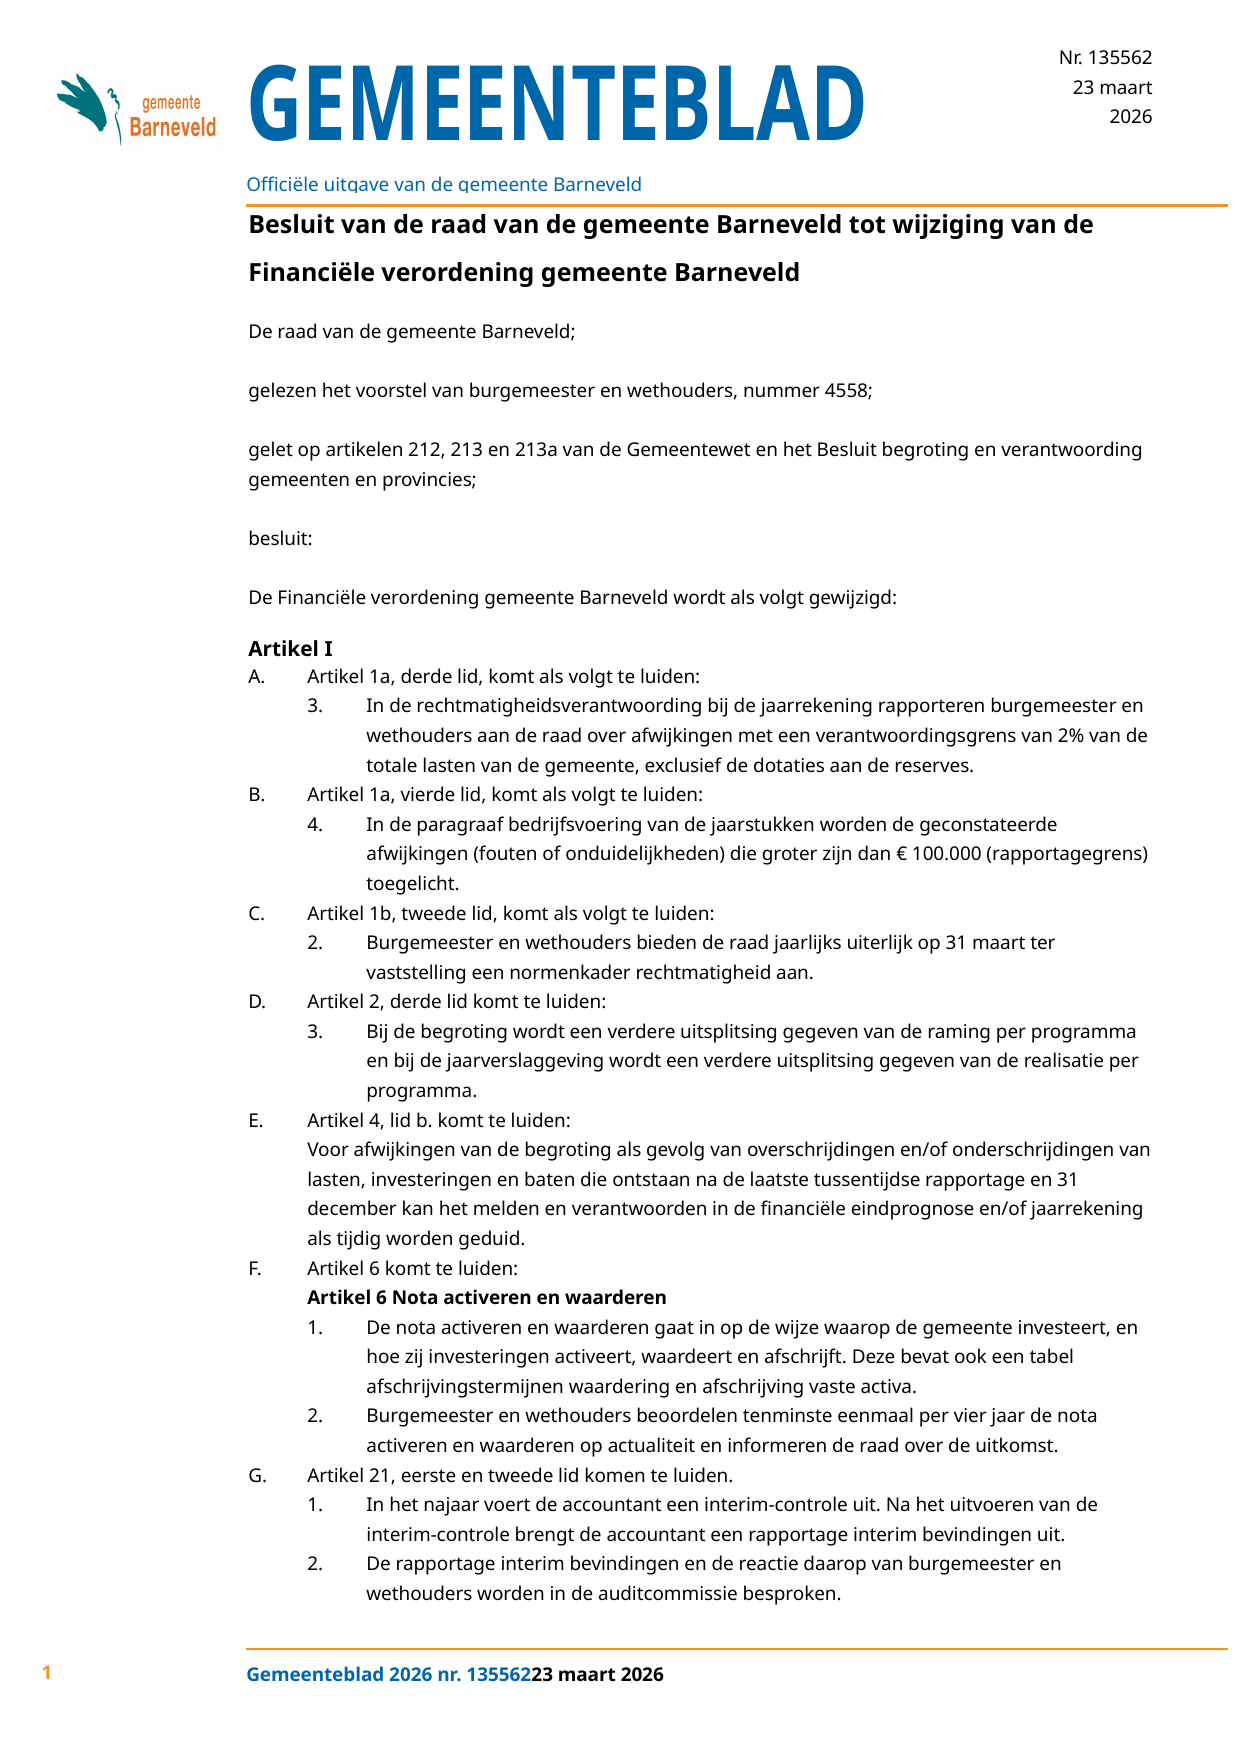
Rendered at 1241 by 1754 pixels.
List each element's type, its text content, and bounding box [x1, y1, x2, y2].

list Burgemeester en wethouders bieden de raad jaarlijks uiterlijk op 31 maart ter vaststelling een normenkader rechtmatigheid aan. [307, 929, 1152, 984]
list Bij de begroting wordt een verdere uitsplitsing gegeven van de raming per programma en bij de jaarverslaggeving wordt een verdere uitsplitsing gegeven van de realisatie per programma. [307, 1018, 1152, 1103]
list Artikel 1a, derde lid, komt als volgt te luiden: [248, 663, 1152, 689]
list Artikel 1b, tweede lid, komt als volgt te luiden: [248, 900, 1152, 925]
list Artikel 6 Nota activeren en waarderen [248, 1284, 1152, 1310]
list Artikel 6 komt te luiden: [248, 1255, 1152, 1280]
list Voor afwijkingen van de begroting als gevolg van overschrijdingen en/of onderschrijdingen van lasten, investeringen en baten die ontstaan na de laatste tussentijdse rapportage en 31 december kan het melden en verantwoorden in de financiële eindprognose en/of jaarrekening als tijdig worden geduid. [248, 1136, 1152, 1251]
list In het najaar voert de accountant een interim-controle uit. Na het uitvoeren van de interim-controle brengt de accountant een rapportage interim bevindingen uit. [307, 1491, 1152, 1547]
text De Financiële verordening gemeente Barneveld wordt als volgt gewijzigd: [248, 584, 1152, 610]
text gelet op artikelen 212, 213 en 213a van de Gemeentewet en het Besluit begroting en verantwoording [248, 436, 1152, 462]
list In de paragraaf bedrijfsvoering van de jaarstukken worden de geconstateerde afwijkingen (fouten of onduidelijkheden) die groter zijn dan € 100.000 (rapportagegrens) toegelicht. [307, 811, 1152, 896]
list De rapportage interim bevindingen en de reactie daarop van burgemeester en wethouders worden in de auditcommissie besproken. [307, 1551, 1152, 1606]
list Artikel 21, eerste en tweede lid komen te luiden. [248, 1462, 1152, 1487]
list In de rechtmatigheidsverantwoording bij de jaarrekening rapporteren burgemeester en wethouders aan de raad over afwijkingen met een verantwoordingsgrens van 2% van de totale lasten van de gemeente, exclusief de dotaties aan de reserves. [307, 693, 1152, 777]
list Artikel 2, derde lid komt te luiden: [248, 988, 1152, 1014]
text gemeenten en provincies; [248, 466, 1152, 492]
list Artikel 1a, vierde lid, komt als volgt te luiden: [248, 781, 1152, 807]
text besluit: [248, 525, 1152, 551]
text De raad van de gemeente Barneveld; [248, 318, 1152, 344]
text Artikel I [248, 634, 1152, 663]
text Besluit van de raad van de gemeente Barneveld tot wijziging van de Financiële verordening gemeente Barneveld [248, 207, 1152, 288]
list De nota activeren en waarderen gaat in op de wijze waarop de gemeente investeert, en hoe zij investeringen activeert, waardeert en afschrijft. Deze bevat ook een tabel afschrijvingstermijnen waardering en afschrijving vaste activa. [307, 1314, 1152, 1399]
text gelezen het voorstel van burgemeester en wethouders, nummer 4558; [248, 377, 1152, 403]
list Artikel 4, lid b. komt te luiden: [248, 1107, 1152, 1132]
picture [41, 47, 231, 172]
list Burgemeester en wethouders beoordelen tenminste eenmaal per vier jaar de nota activeren en waarderen op actualiteit en informeren de raad over de uitkomst. [307, 1403, 1152, 1458]
